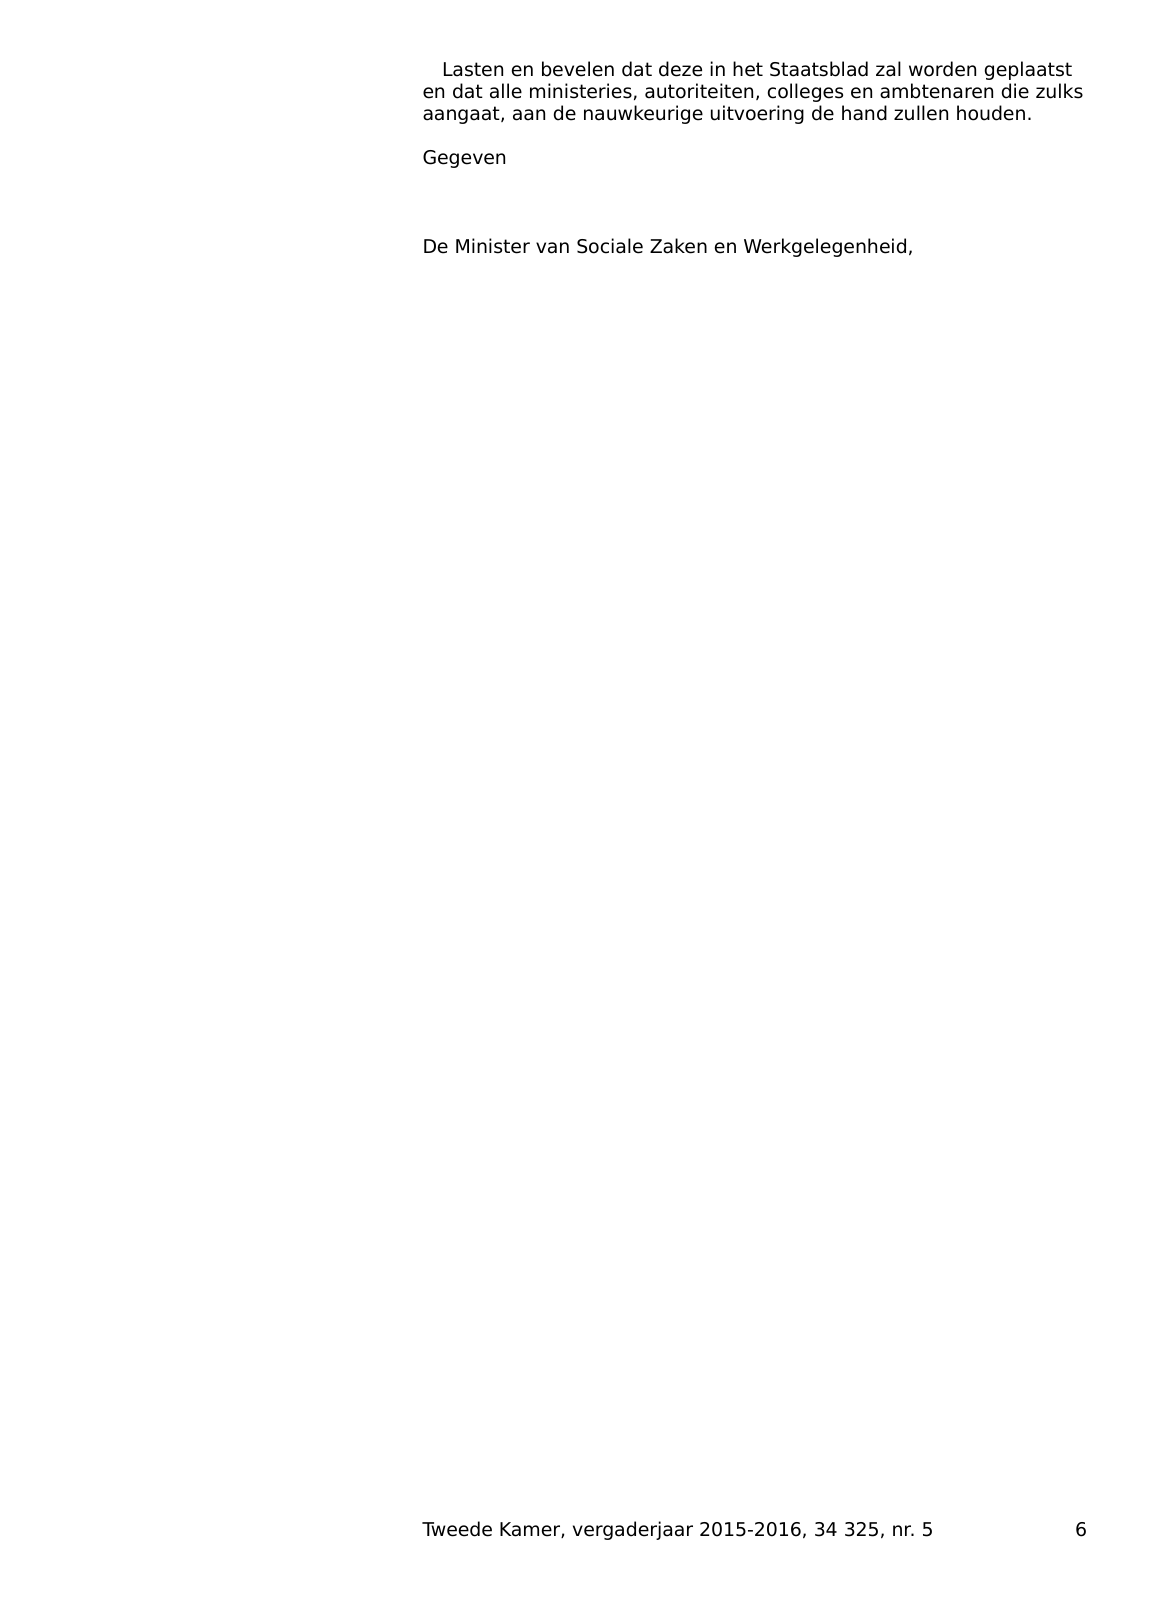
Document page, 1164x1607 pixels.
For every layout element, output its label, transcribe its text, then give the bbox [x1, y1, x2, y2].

text Gegeven [422, 147, 1087, 169]
text De Minister van Sociale Zaken en Werkgelegenheid, [422, 236, 1087, 258]
text Lasten en bevelen dat deze in het Staatsblad zal worden geplaatst en dat alle ministeries, autoriteiten, colleges en ambtenaren die zulks aangaat, aan de nauwkeurige uitvoering de hand zullen houden. [422, 59, 1087, 125]
